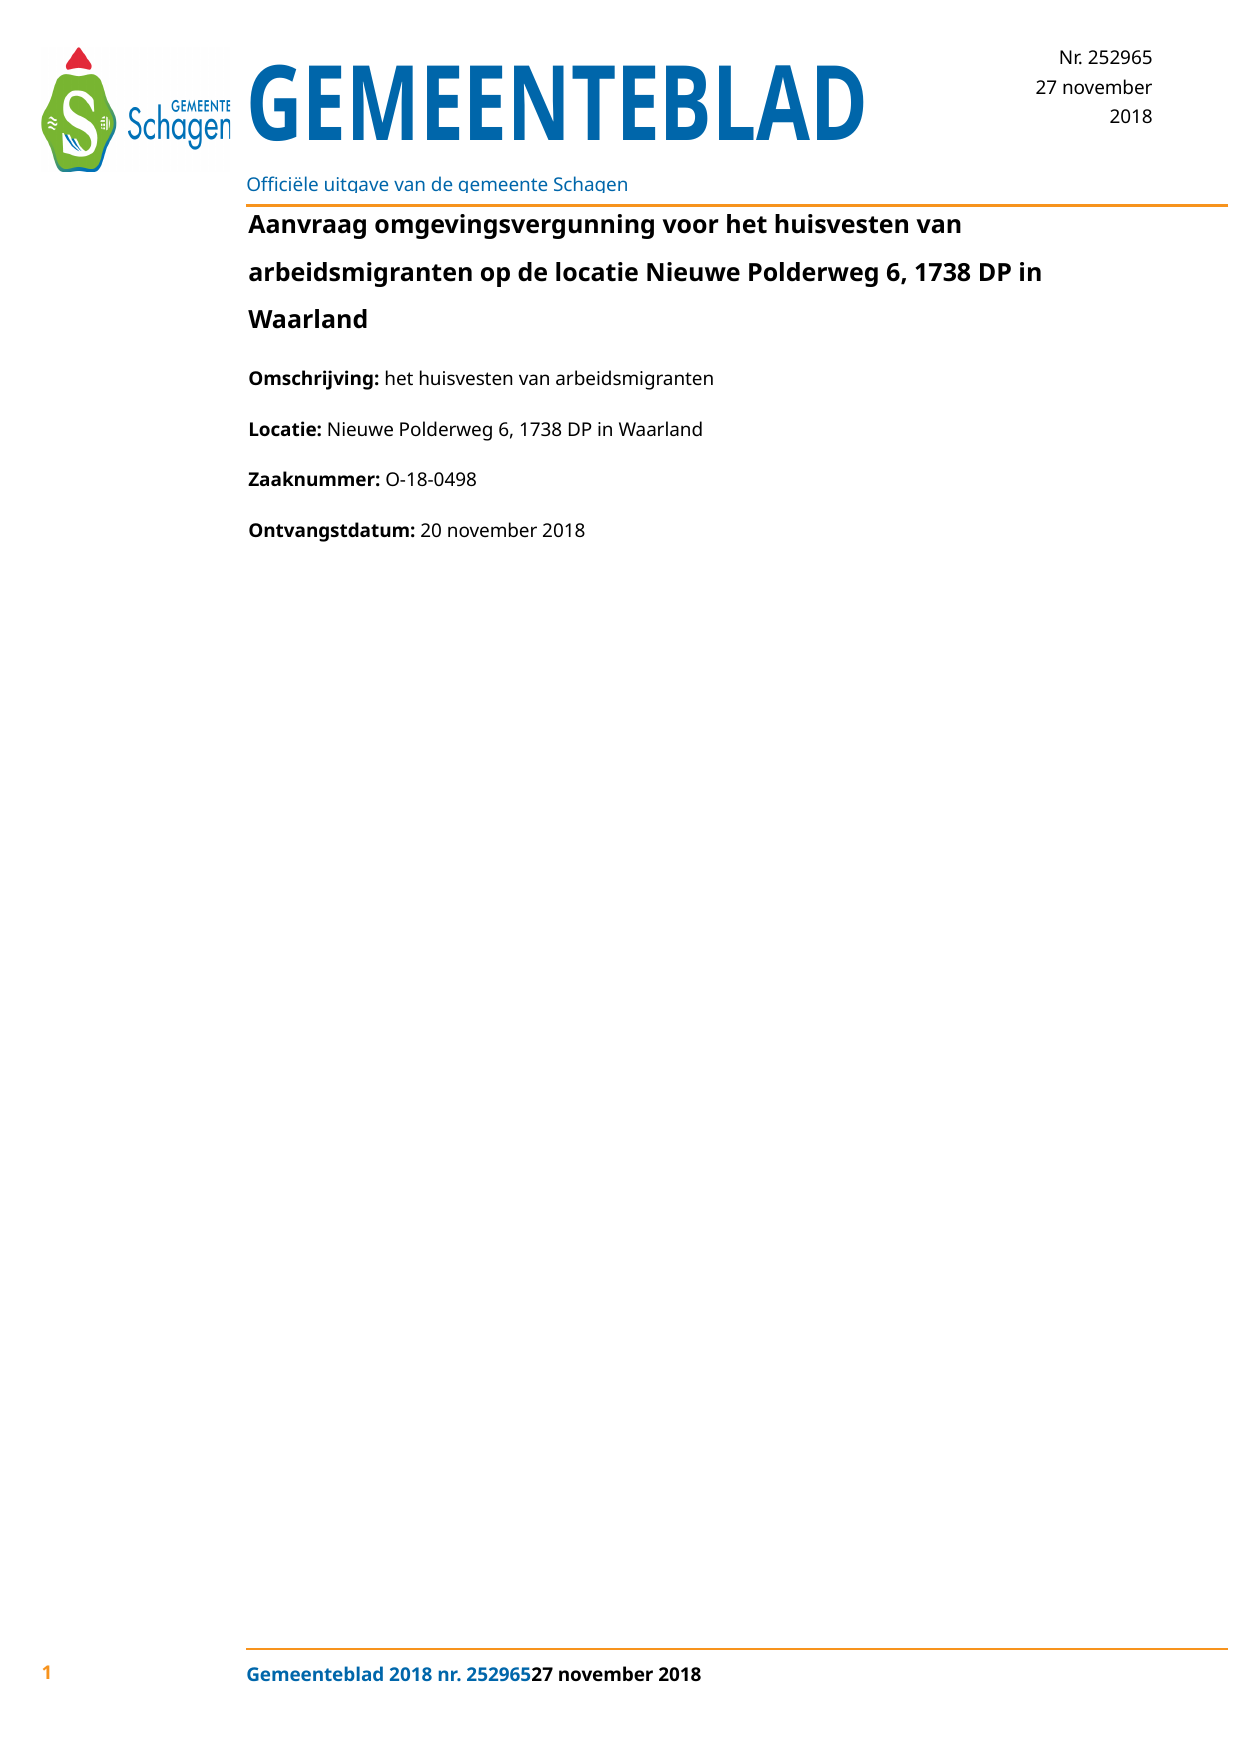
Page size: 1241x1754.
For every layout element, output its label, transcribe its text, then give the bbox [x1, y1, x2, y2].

text Zaaknummer: O-18-0498 [248, 466, 1152, 492]
text Aanvraag omgevingsvergunning voor het huisvesten van arbeidsmigranten op de locatie Nieuwe Polderweg 6, 1738 DP in Waarland [248, 207, 1152, 336]
text Locatie: Nieuwe Polderweg 6, 1738 DP in Waarland [248, 416, 1152, 442]
text Ontvangstdatum: 20 november 2018 [248, 517, 1152, 542]
picture [41, 47, 231, 172]
text Omschrijving: het huisvesten van arbeidsmigranten [248, 366, 1152, 391]
